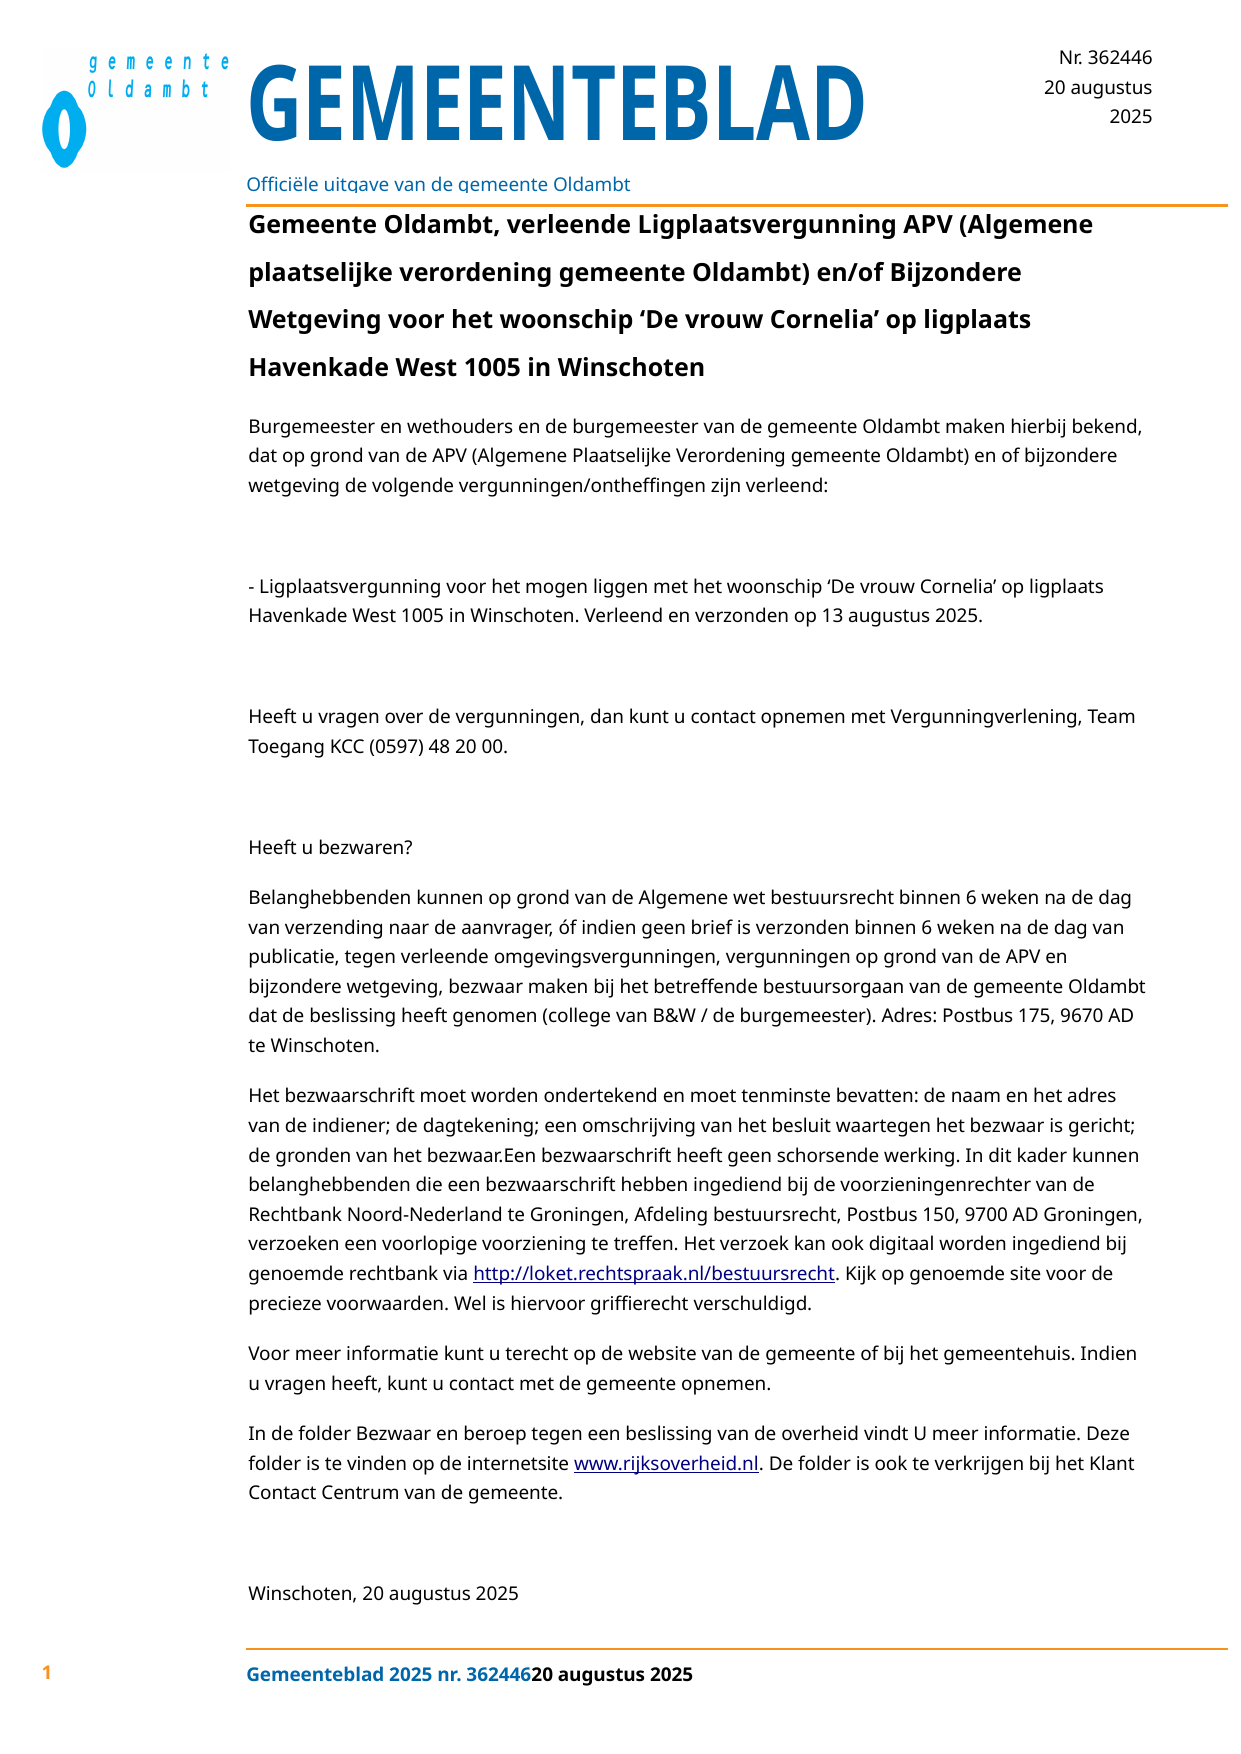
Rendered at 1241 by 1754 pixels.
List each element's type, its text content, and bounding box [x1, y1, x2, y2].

picture [41, 47, 231, 172]
text Belanghebbenden kunnen op grond van de Algemene wet bestuursrecht binnen 6 weken na de dag van verzending naar de aanvrager, óf indien geen brief is verzonden binnen 6 weken na de dag van publicatie, tegen verleende omgevingsvergunningen, vergunningen op grond van de APV en bijzondere wetgeving, bezwaar maken bij het betreffende bestuursorgaan van de gemeente Oldambt dat de beslissing heeft genomen (college van B&W / de burgemeester). Adres: Postbus 175, 9670 AD te Winschoten. [248, 884, 1152, 1058]
text Voor meer informatie kunt u terecht op de website van de gemeente of bij het gemeentehuis. Indien u vragen heeft, kunt u contact met de gemeente opnemen. [248, 1340, 1152, 1396]
text Winschoten, 20 augustus 2025 [248, 1580, 1152, 1606]
text Het bezwaarschrift moet worden ondertekend en moet tenminste bevatten: de naam en het adres van de indiener; de dagtekening; een omschrijving van het besluit waartegen het bezwaar is gericht; de gronden van het bezwaar.Een bezwaarschrift heeft geen schorsende werking. In dit kader kunnen belanghebbenden die een bezwaarschrift hebben ingediend bij de voorzieningenrechter van de Rechtbank Noord-Nederland te Groningen, Afdeling bestuursrecht, Postbus 150, 9700 AD Groningen, verzoeken een voorlopige voorziening te treffen. Het verzoek kan ook digitaal worden ingediend bij genoemde rechtbank via http://loket.rechtspraak.nl/bestuursrecht. Kijk op genoemde site voor de precieze voorwaarden. Wel is hiervoor griffierecht verschuldigd. [248, 1083, 1152, 1316]
text Burgemeester en wethouders en de burgemeester van de gemeente Oldambt maken hierbij bekend, dat op grond van de APV (Algemene Plaatselijke Verordening gemeente Oldambt) en of bijzondere wetgeving de volgende vergunningen/ontheffingen zijn verleend: [248, 413, 1152, 498]
text Gemeente Oldambt, verleende Ligplaatsvergunning APV (Algemene plaatselijke verordening gemeente Oldambt) en/of Bijzondere Wetgeving voor het woonschip ‘De vrouw Cornelia’ op ligplaats Havenkade West 1005 in Winschoten [248, 207, 1152, 384]
text In de folder Bezwaar en beroep tegen een beslissing van de overheid vindt U meer informatie. Deze folder is te vinden op de internetsite www.rijksoverheid.nl. De folder is ook te verkrijgen bij het Klant Contact Centrum van de gemeente. [248, 1420, 1152, 1505]
text Heeft u bezwaren? [248, 834, 1152, 860]
text - Ligplaatsvergunning voor het mogen liggen met het woonschip ‘De vrouw Cornelia’ op ligplaats Havenkade West 1005 in Winschoten. Verleend en verzonden op 13 augustus 2025. [248, 573, 1152, 628]
text Heeft u vragen over de vergunningen, dan kunt u contact opnemen met Vergunningverlening, Team Toegang KCC (0597) 48 20 00. [248, 703, 1152, 759]
